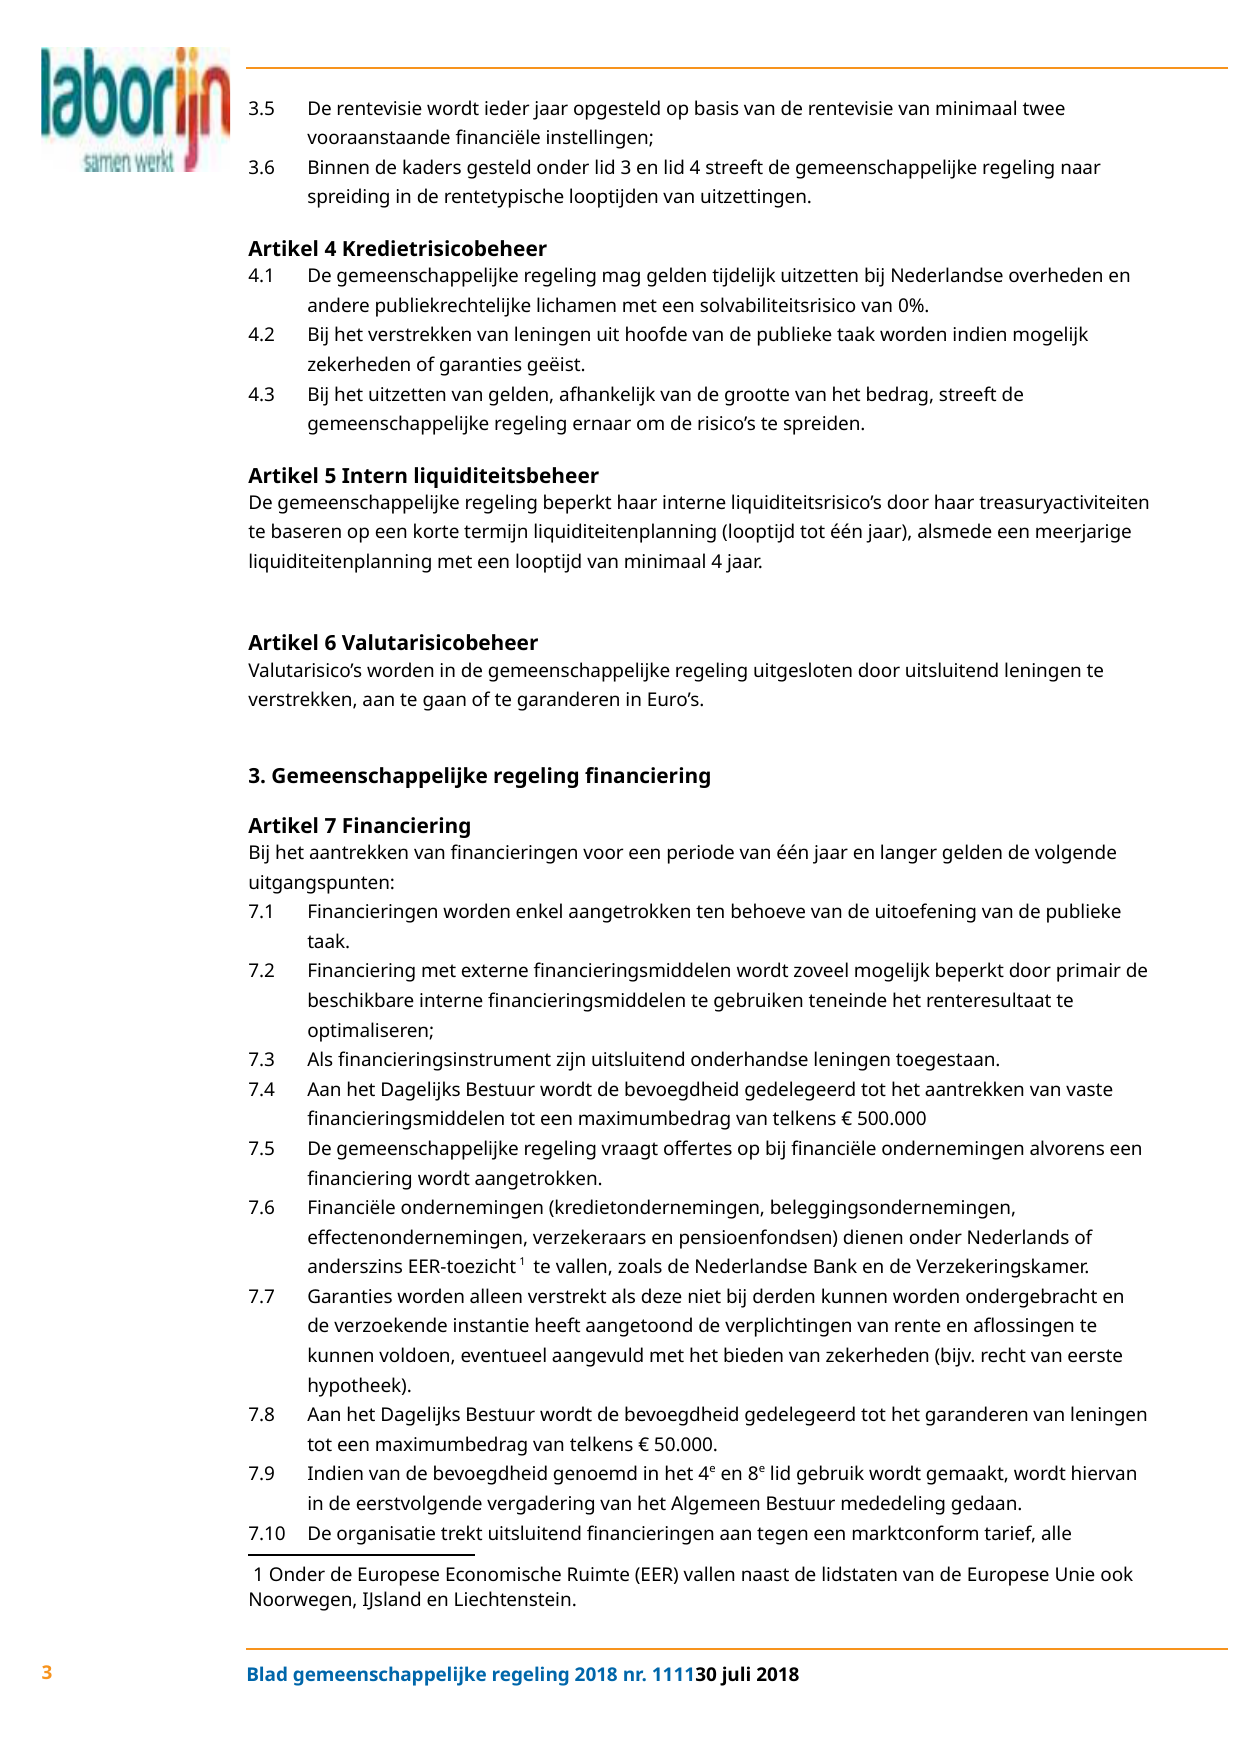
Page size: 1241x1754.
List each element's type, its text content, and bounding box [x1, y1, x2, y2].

text Artikel 6 Valutarisicobeheer [248, 628, 1152, 657]
list De organisatie trekt uitsluitend financieringen aan tegen een marktconform tarief, alle [248, 1520, 1152, 1545]
text Artikel 7 Financiering [248, 811, 1152, 839]
list Onder de Europese Economische Ruimte (EER) vallen naast de lidstaten van de Europese Unie ook Noorwegen, IJsland en Liechtenstein. [248, 1561, 1152, 1612]
list De gemeenschappelijke regeling mag gelden tijdelijk uitzetten bij Nederlandse overheden en andere publiekrechtelijke lichamen met een solvabiliteitsrisico van 0%. [248, 262, 1152, 318]
list Als financieringsinstrument zijn uitsluitend onderhandse leningen toegestaan. [248, 1046, 1152, 1072]
list Aan het Dagelijks Bestuur wordt de bevoegdheid gedelegeerd tot het aantrekken van vaste financieringsmiddelen tot een maximumbedrag van telkens € 500.000 [248, 1076, 1152, 1131]
list Financiering met externe financieringsmiddelen wordt zoveel mogelijk beperkt door primair de beschikbare interne financieringsmiddelen te gebruiken teneinde het renteresultaat te optimaliseren; [248, 958, 1152, 1042]
text Bij het aantrekken van financieringen voor een periode van één jaar en langer gelden de volgende uitgangspunten: [248, 839, 1152, 894]
list Financiële ondernemingen (kredietondernemingen, beleggingsondernemingen, effectenondernemingen, verzekeraars en pensioenfondsen) dienen onder Nederlands of anderszins EER-toezicht te vallen, zoals de Nederlandse Bank en de Verzekeringskamer. [248, 1194, 1152, 1279]
list De gemeenschappelijke regeling vraagt offertes op bij financiële ondernemingen alvorens een financiering wordt aangetrokken. [248, 1135, 1152, 1190]
list Binnen de kaders gesteld onder lid 3 en lid 4 streeft de gemeenschappelijke regeling naar spreiding in de rentetypische looptijden van uitzettingen. [248, 154, 1152, 209]
text Artikel 5 Intern liquiditeitsbeheer [248, 461, 1152, 489]
list Bij het uitzetten van gelden, afhankelijk van de grootte van het bedrag, streeft de gemeenschappelijke regeling ernaar om de risico’s te spreiden. [248, 381, 1152, 436]
list Aan het Dagelijks Bestuur wordt de bevoegdheid gedelegeerd tot het garanderen van leningen tot een maximumbedrag van telkens € 50.000. [248, 1401, 1152, 1457]
list Indien van de bevoegdheid genoemd in het 4e en 8e lid gebruik wordt gemaakt, wordt hiervan in de eerstvolgende vergadering van het Algemeen Bestuur mededeling gedaan. [248, 1461, 1152, 1516]
text De gemeenschappelijke regeling beperkt haar interne liquiditeitsrisico’s door haar treasuryactiviteiten te baseren op een korte termijn liquiditeitenplanning (looptijd tot één jaar), alsmede een meerjarige liquiditeitenplanning met een looptijd van minimaal 4 jaar. [248, 489, 1152, 574]
text Valutarisico’s worden in de gemeenschappelijke regeling uitgesloten door uitsluitend leningen te verstrekken, aan te gaan of te garanderen in Euro’s. [248, 657, 1152, 712]
text Artikel 4 Kredietrisicobeheer [248, 234, 1152, 262]
list Financieringen worden enkel aangetrokken ten behoeve van de uitoefening van de publieke taak. [248, 898, 1152, 954]
list Garanties worden alleen verstrekt als deze niet bij derden kunnen worden ondergebracht en de verzoekende instantie heeft aangetoond de verplichtingen van rente en aflossingen te kunnen voldoen, eventueel aangevuld met het bieden van zekerheden (bijv. recht van eerste hypotheek). [248, 1283, 1152, 1397]
text 3. Gemeenschappelijke regeling financiering [248, 762, 1152, 790]
picture [41, 47, 231, 172]
list De rentevisie wordt ieder jaar opgesteld op basis van de rentevisie van minimaal twee vooraanstaande financiële instellingen; [248, 95, 1152, 150]
list Bij het verstrekken van leningen uit hoofde van de publieke taak worden indien mogelijk zekerheden of garanties geëist. [248, 322, 1152, 377]
